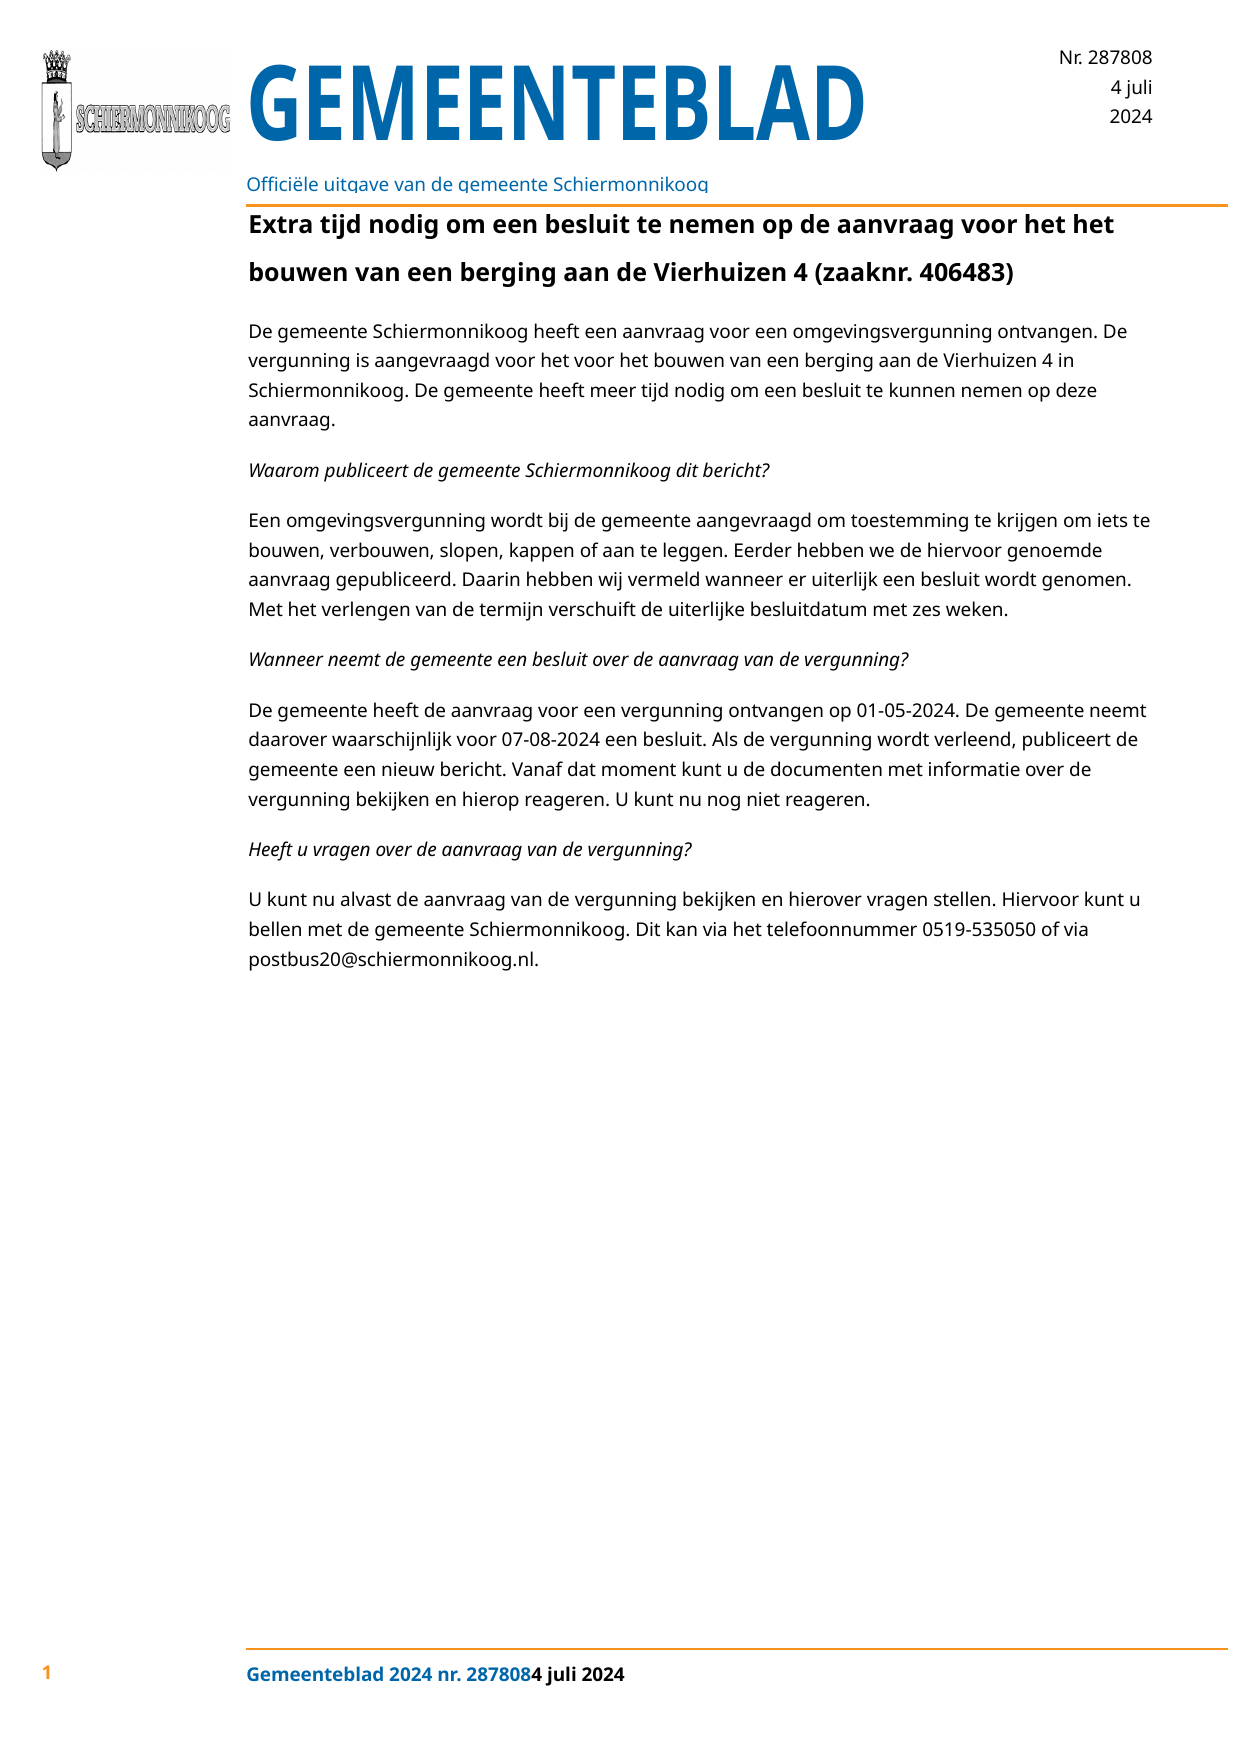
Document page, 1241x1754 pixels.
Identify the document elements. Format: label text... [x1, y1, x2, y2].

text Waarom publiceert de gemeente Schiermonnikoog dit bericht? [248, 457, 1152, 483]
text U kunt nu alvast de aanvraag van de vergunning bekijken en hierover vragen stellen. Hiervoor kunt u bellen met de gemeente Schiermonnikoog. Dit kan via het telefoonnummer 0519-535050 of via postbus20@schiermonnikoog.nl. [248, 887, 1152, 972]
picture [41, 47, 231, 172]
text Een omgevingsvergunning wordt bij de gemeente aangevraagd om toestemming te krijgen om iets te bouwen, verbouwen, slopen, kappen of aan te leggen. Eerder hebben we de hiervoor genoemde aanvraag gepubliceerd. Daarin hebben wij vermeld wanneer er uiterlijk een besluit wordt genomen. Met het verlengen van de termijn verschuift de uiterlijke besluitdatum met zes weken. [248, 507, 1152, 622]
text De gemeente Schiermonnikoog heeft een aanvraag voor een omgevingsvergunning ontvangen. De vergunning is aangevraagd voor het voor het bouwen van een berging aan de Vierhuizen 4 in Schiermonnikoog. De gemeente heeft meer tijd nodig om een besluit te kunnen nemen op deze aanvraag. [248, 318, 1152, 432]
text De gemeente heeft de aanvraag voor een vergunning ontvangen op 01-05-2024. De gemeente neemt daarover waarschijnlijk voor 07-08-2024 een besluit. Als de vergunning wordt verleend, publiceert de gemeente een nieuw bericht. Vanaf dat moment kunt u de documenten met informatie over de vergunning bekijken en hierop reageren. U kunt nu nog niet reageren. [248, 697, 1152, 812]
text Wanneer neemt de gemeente een besluit over de aanvraag van de vergunning? [248, 647, 1152, 672]
text Extra tijd nodig om een besluit te nemen op de aanvraag voor het het bouwen van een berging aan de Vierhuizen 4 (zaaknr. 406483) [248, 207, 1152, 288]
text Heeft u vragen over de aanvraag van de vergunning? [248, 836, 1152, 862]
